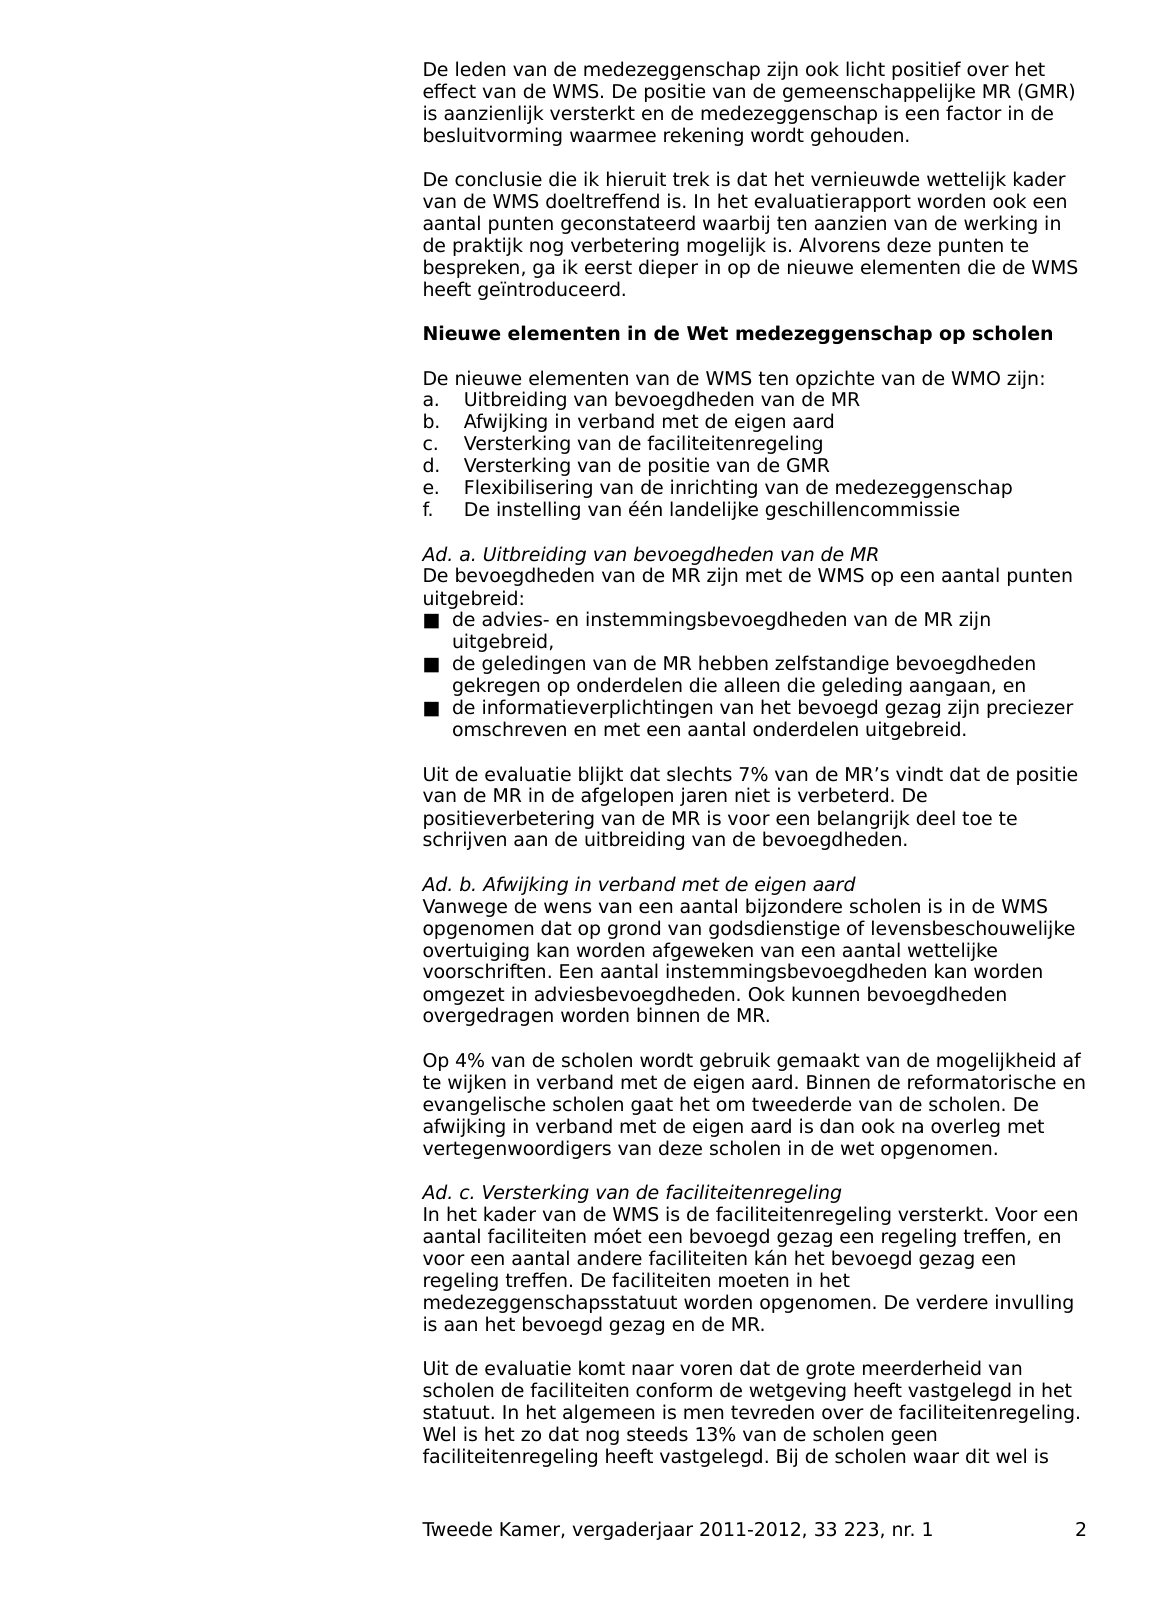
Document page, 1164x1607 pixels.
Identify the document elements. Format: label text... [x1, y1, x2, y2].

text ■ de geledingen van de MR hebben zelfstandige bevoegdheden gekregen op onderdelen die alleen die geleding aangaan, en [422, 653, 1087, 697]
text Vanwege de wens van een aantal bijzondere scholen is in de WMS opgenomen dat op grond van godsdienstige of levensbeschouwelijke overtuiging kan worden afgeweken van een aantal wettelijke voorschriften. Een aantal instemmingsbevoegdheden kan worden omgezet in adviesbevoegdheden. Ook kunnen bevoegdheden overgedragen worden binnen de MR. [422, 896, 1087, 1027]
text c. Versterking van de faciliteitenregeling [422, 433, 1087, 455]
text Op 4% van de scholen wordt gebruik gemaakt van de mogelijkheid af te wijken in verband met de eigen aard. Binnen de reformatorische en evangelische scholen gaat het om tweederde van de scholen. De afwijking in verband met de eigen aard is dan ook na overleg met vertegenwoordigers van deze scholen in de wet opgenomen. [422, 1049, 1087, 1159]
text a. Uitbreiding van bevoegdheden van de MR [422, 389, 1087, 411]
text Uit de evaluatie komt naar voren dat de grote meerderheid van scholen de faciliteiten conform de wetgeving heeft vastgelegd in het statuut. In het algemeen is men tevreden over de faciliteitenregeling. Wel is het zo dat nog steeds 13% van de scholen geen faciliteitenregeling heeft vastgelegd. Bij de scholen waar dit wel is [422, 1358, 1087, 1468]
text De nieuwe elementen van de WMS ten opzichte van de WMO zijn: [422, 367, 1087, 389]
subtitle Ad. a. Uitbreiding van bevoegdheden van de MR [422, 543, 1087, 565]
subtitle Nieuwe elementen in de Wet medezeggenschap op scholen [422, 323, 1087, 345]
text e. Flexibilisering van de inrichting van de medezeggenschap [422, 477, 1087, 499]
text In het kader van de WMS is de faciliteitenregeling versterkt. Voor een aantal faciliteiten móet een bevoegd gezag een regeling treffen, en voor een aantal andere faciliteiten kán het bevoegd gezag een regeling treffen. De faciliteiten moeten in het medezeggenschapsstatuut worden opgenomen. De verdere invulling is aan het bevoegd gezag en de MR. [422, 1204, 1087, 1336]
text De bevoegdheden van de MR zijn met de WMS op een aantal punten uitgebreid: [422, 565, 1087, 609]
text d. Versterking van de positie van de GMR [422, 455, 1087, 477]
text b. Afwijking in verband met de eigen aard [422, 411, 1087, 433]
subtitle Ad. b. Afwijking in verband met de eigen aard [422, 873, 1087, 896]
text ■ de advies- en instemmingsbevoegdheden van de MR zijn uitgebreid, [422, 609, 1087, 653]
text De leden van de medezeggenschap zijn ook licht positief over het effect van de WMS. De positie van de gemeenschappelijke MR (GMR) is aanzienlijk versterkt en de medezeggenschap is een factor in de besluitvorming waarmee rekening wordt gehouden. [422, 59, 1087, 147]
text De conclusie die ik hieruit trek is dat het vernieuwde wettelijk kader van de WMS doeltreffend is. In het evaluatierapport worden ook een aantal punten geconstateerd waarbij ten aanzien van de werking in de praktijk nog verbetering mogelijk is. Alvorens deze punten te bespreken, ga ik eerst dieper in op de nieuwe elementen die de WMS heeft geïntroduceerd. [422, 169, 1087, 301]
subtitle Ad. c. Versterking van de faciliteitenregeling [422, 1182, 1087, 1204]
text ■ de informatieverplichtingen van het bevoegd gezag zijn preciezer omschreven en met een aantal onderdelen uitgebreid. [422, 697, 1087, 741]
text Uit de evaluatie blijkt dat slechts 7% van de MR’s vindt dat de positie van de MR in de afgelopen jaren niet is verbeterd. De positieverbetering van de MR is voor een belangrijk deel toe te schrijven aan de uitbreiding van de bevoegdheden. [422, 763, 1087, 851]
text f. De instelling van één landelijke geschillencommissie [422, 499, 1087, 521]
